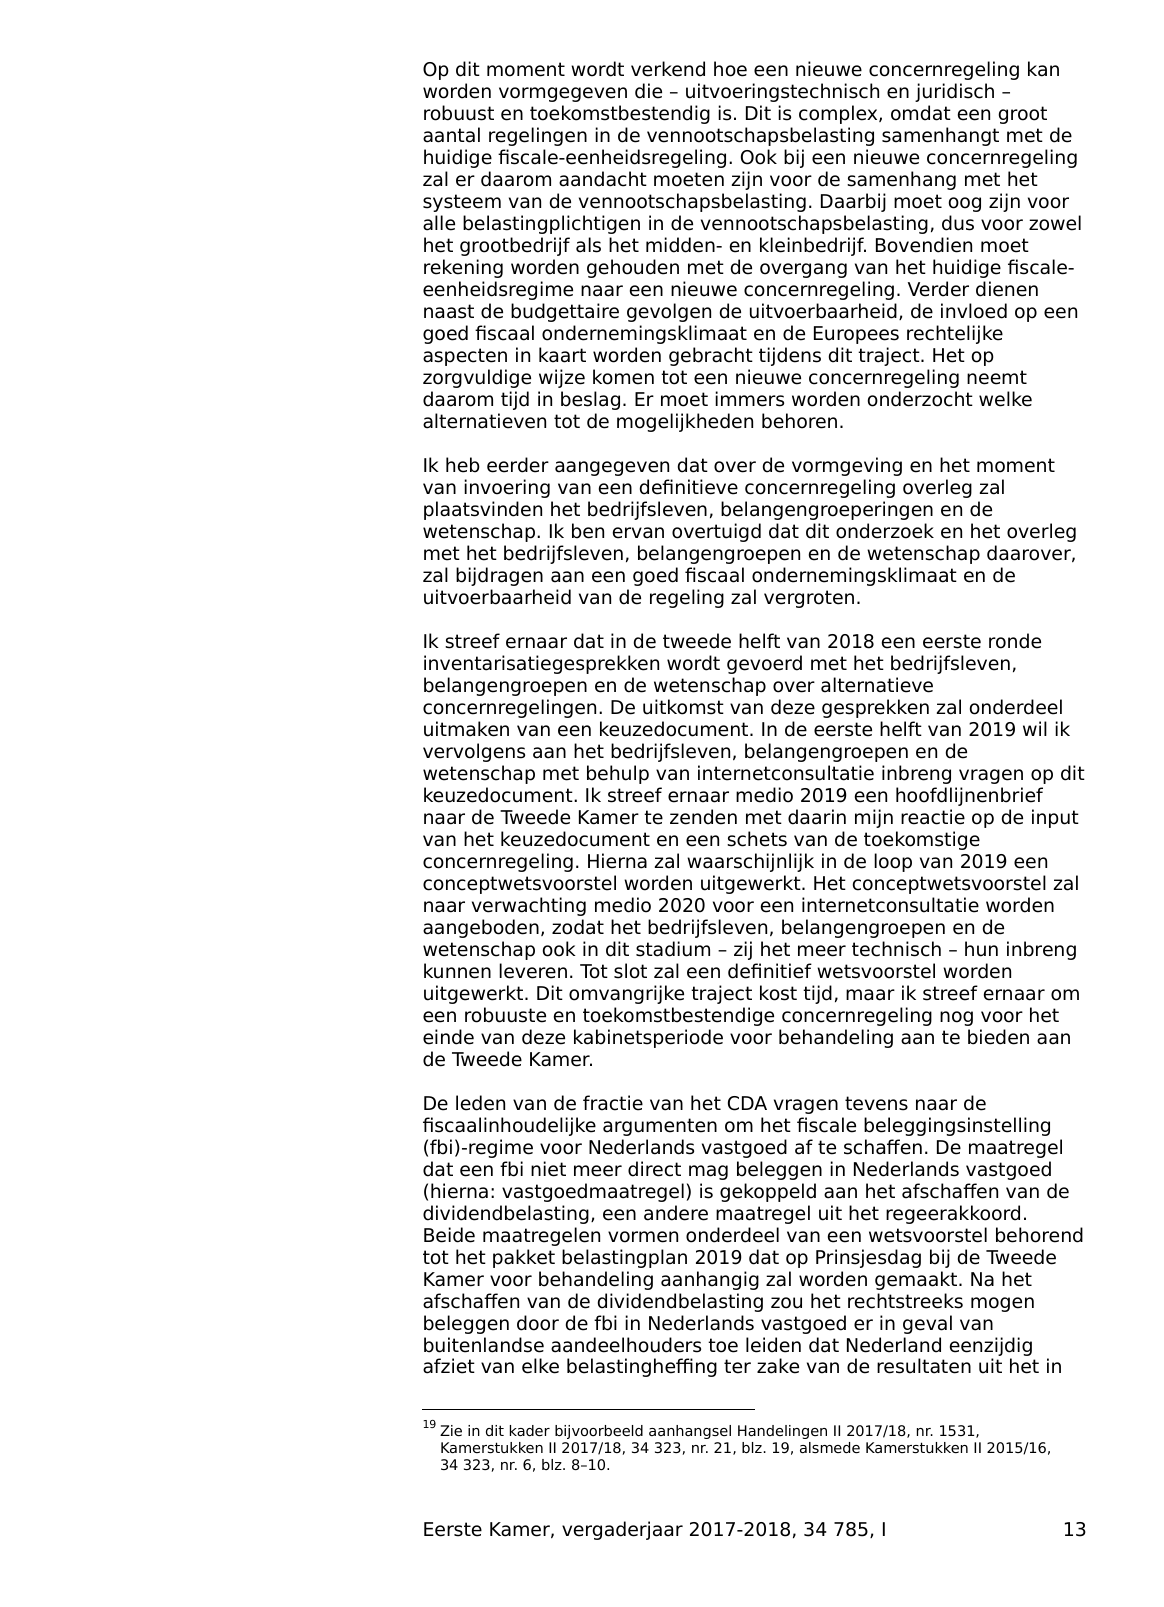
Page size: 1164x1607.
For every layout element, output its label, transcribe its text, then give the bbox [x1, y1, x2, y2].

text Ik streef ernaar dat in de tweede helft van 2018 een eerste ronde inventarisatiegesprekken wordt gevoerd met het bedrijfsleven, belangengroepen en de wetenschap over alternatieve concernregelingen. De uitkomst van deze gesprekken zal onderdeel uitmaken van een keuzedocument. In de eerste helft van 2019 wil ik vervolgens aan het bedrijfsleven, belangengroepen en de wetenschap met behulp van internetconsultatie inbreng vragen op dit keuzedocument. Ik streef ernaar medio 2019 een hoofdlijnenbrief naar de Tweede Kamer te zenden met daarin mijn reactie op de input van het keuzedocument en een schets van de toekomstige concernregeling. Hierna zal waarschijnlijk in de loop van 2019 een conceptwetsvoorstel worden uitgewerkt. Het conceptwetsvoorstel zal naar verwachting medio 2020 voor een internetconsultatie worden aangeboden, zodat het bedrijfsleven, belangengroepen en de wetenschap ook in dit stadium – zij het meer technisch – hun inbreng kunnen leveren. Tot slot zal een definitief wetsvoorstel worden uitgewerkt. Dit omvangrijke traject kost tijd, maar ik streef ernaar om een robuuste en toekomstbestendige concernregeling nog voor het einde van deze kabinetsperiode voor behandeling aan te bieden aan de Tweede Kamer. [422, 631, 1087, 1071]
text Ik heb eerder aangegeven dat over de vormgeving en het moment van invoering van een definitieve concernregeling overleg zal plaatsvinden het bedrijfsleven, belangengroeperingen en de wetenschap. Ik ben ervan overtuigd dat dit onderzoek en het overleg met het bedrijfsleven, belangengroepen en de wetenschap daarover, zal bijdragen aan een goed fiscaal ondernemingsklimaat en de uitvoerbaarheid van de regeling zal vergroten. [422, 455, 1087, 609]
text De leden van de fractie van het CDA vragen tevens naar de fiscaalinhoudelijke argumenten om het fiscale beleggingsinstelling (fbi)-regime voor Nederlands vastgoed af te schaffen. De maatregel dat een fbi niet meer direct mag beleggen in Nederlands vastgoed (hierna: vastgoedmaatregel) is gekoppeld aan het afschaffen van de dividendbelasting, een andere maatregel uit het regeerakkoord. Beide maatregelen vormen onderdeel van een wetsvoorstel behorend tot het pakket belastingplan 2019 dat op Prinsjesdag bij de Tweede Kamer voor behandeling aanhangig zal worden gemaakt. Na het afschaffen van de dividendbelasting zou het rechtstreeks mogen beleggen door de fbi in Nederlands vastgoed er in geval van buitenlandse aandeelhouders toe leiden dat Nederland eenzijdig afziet van elke belastingheffing ter zake van de resultaten uit het in [422, 1093, 1087, 1378]
text Op dit moment wordt verkend hoe een nieuwe concernregeling kan worden vormgegeven die – uitvoeringstechnisch en juridisch – robuust en toekomstbestendig is. Dit is complex, omdat een groot aantal regelingen in de vennootschapsbelasting samenhangt met de huidige fiscale-eenheidsregeling. Ook bij een nieuwe concernregeling zal er daarom aandacht moeten zijn voor de samenhang met het systeem van de vennootschapsbelasting. Daarbij moet oog zijn voor alle belastingplichtigen in de vennootschapsbelasting, dus voor zowel het grootbedrijf als het midden- en kleinbedrijf. Bovendien moet rekening worden gehouden met de overgang van het huidige fiscale-eenheidsregime naar een nieuwe concernregeling. Verder dienen naast de budgettaire gevolgen de uitvoerbaarheid, de invloed op een goed fiscaal ondernemingsklimaat en de Europees rechtelijke aspecten in kaart worden gebracht tijdens dit traject. Het op zorgvuldige wijze komen tot een nieuwe concernregeling neemt daarom tijd in beslag. Er moet immers worden onderzocht welke alternatieven tot de mogelijkheden behoren. [422, 59, 1087, 433]
text Zie in dit kader bijvoorbeeld aanhangsel Handelingen II 2017/18, nr. 1531, Kamerstukken II 2017/18, 34 323, nr. 21, blz. 19, alsmede Kamerstukken II 2015/16, 34 323, nr. 6, blz. 8–10. [422, 1418, 1087, 1474]
